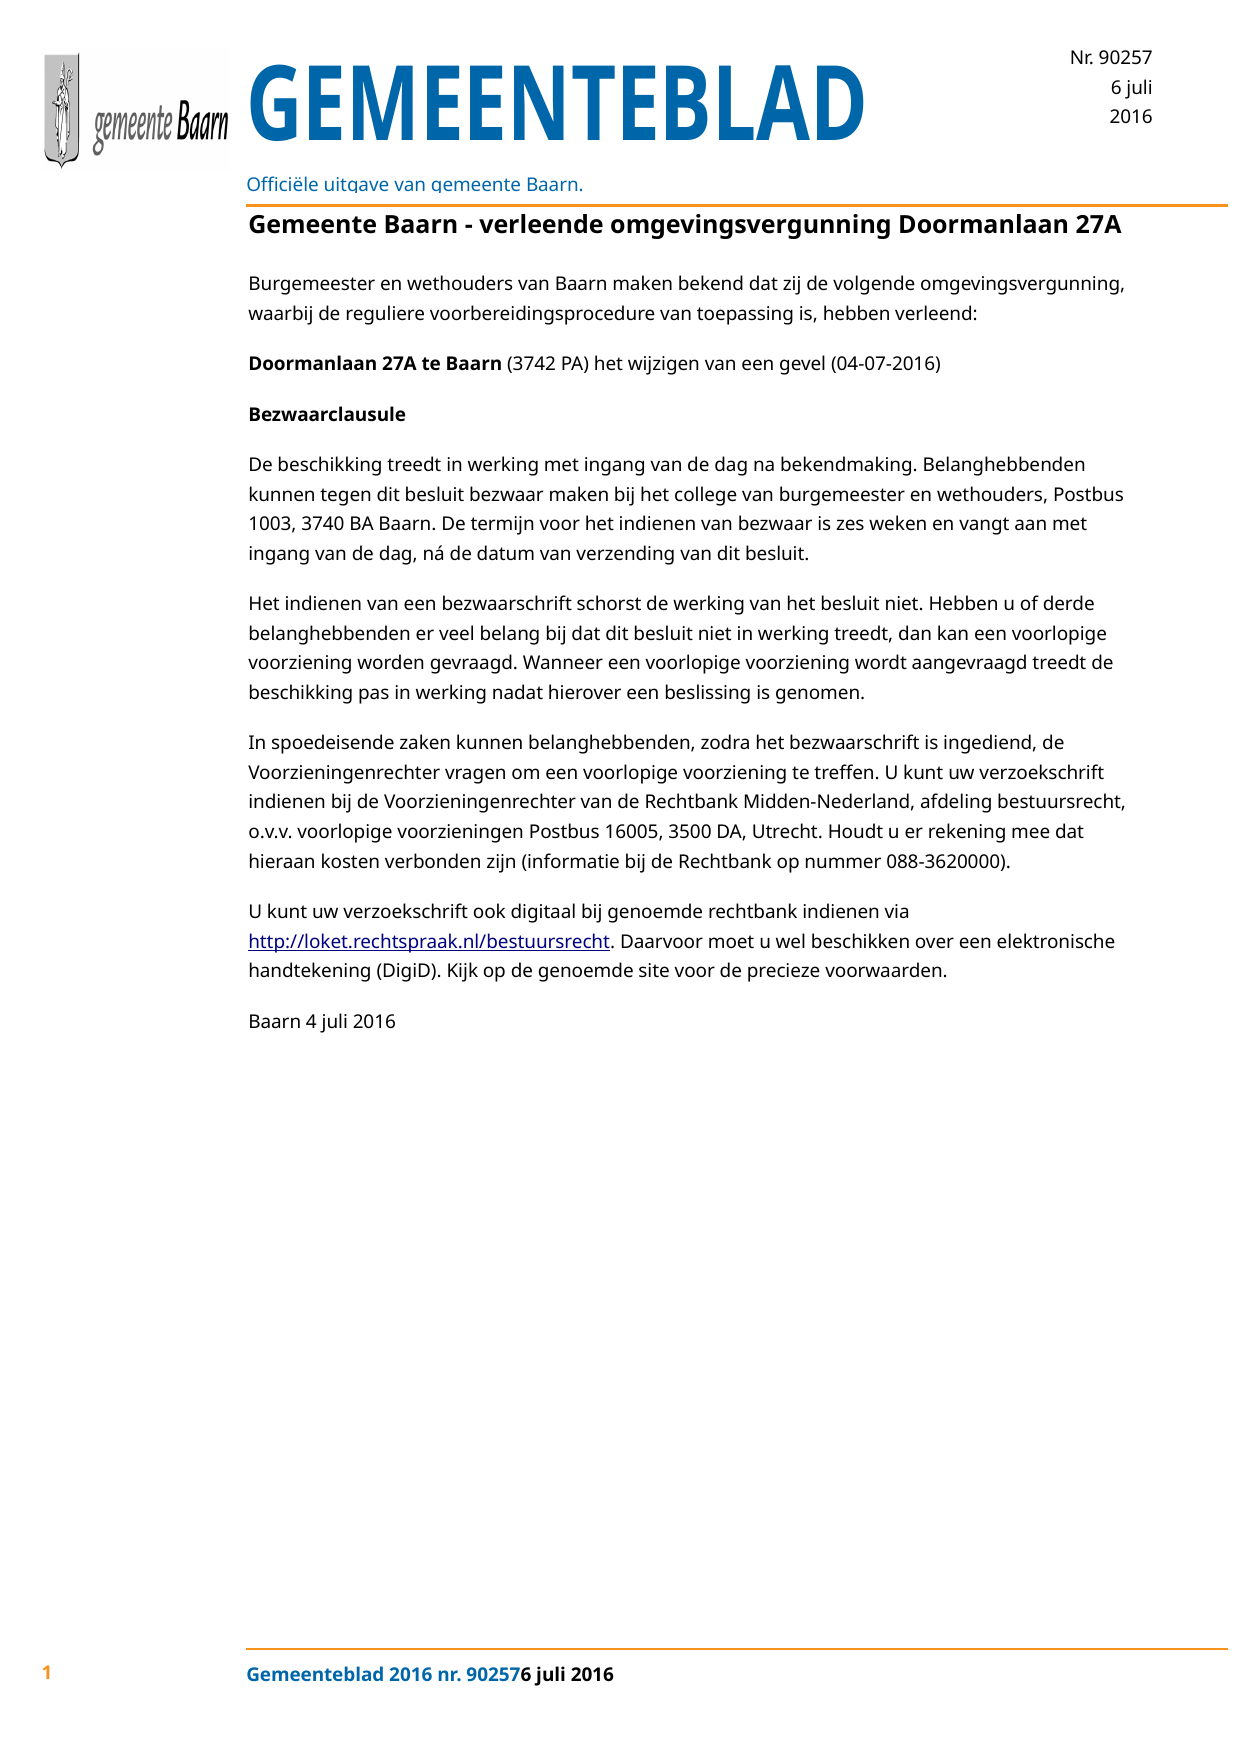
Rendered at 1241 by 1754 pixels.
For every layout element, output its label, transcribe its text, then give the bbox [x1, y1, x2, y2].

text Gemeente Baarn - verleende omgevingsvergunning Doormanlaan 27A [248, 207, 1152, 241]
text Doormanlaan 27A te Baarn (3742 PA) het wijzigen van een gevel (04-07-2016) [248, 350, 1152, 376]
picture [41, 47, 231, 172]
text Burgemeester en wethouders van Baarn maken bekend dat zij de volgende omgevingsvergunning, waarbij de reguliere voorbereidingsprocedure van toepassing is, hebben verleend: [248, 270, 1152, 326]
text Bezwaarclausule [248, 401, 1152, 426]
text Het indienen van een bezwaarschrift schorst de werking van het besluit niet. Hebben u of derde belanghebbenden er veel belang bij dat dit besluit niet in werking treedt, dan kan een voorlopige voorziening worden gevraagd. Wanneer een voorlopige voorziening wordt aangevraagd treedt de beschikking pas in werking nadat hierover een beslissing is genomen. [248, 590, 1152, 705]
text U kunt uw verzoekschrift ook digitaal bij genoemde rechtbank indienen via http://loket.rechtspraak.nl/bestuursrecht. Daarvoor moet u wel beschikken over een elektronische handtekening (DigiD). Kijk op de genoemde site voor de precieze voorwaarden. [248, 898, 1152, 983]
text In spoedeisende zaken kunnen belanghebbenden, zodra het bezwaarschrift is ingediend, de Voorzieningenrechter vragen om een voorlopige voorziening te treffen. U kunt uw verzoekschrift indienen bij de Voorzieningenrechter van de Rechtbank Midden-Nederland, afdeling bestuursrecht, o.v.v. voorlopige voorzieningen Postbus 16005, 3500 DA, Utrecht. Houdt u er rekening mee dat hieraan kosten verbonden zijn (informatie bij de Rechtbank op nummer 088-3620000). [248, 729, 1152, 873]
text De beschikking treedt in werking met ingang van de dag na bekendmaking. Belanghebbenden kunnen tegen dit besluit bezwaar maken bij het college van burgemeester en wethouders, Postbus 1003, 3740 BA Baarn. De termijn voor het indienen van bezwaar is zes weken en vangt aan met ingang van de dag, ná de datum van verzending van dit besluit. [248, 451, 1152, 566]
text Baarn 4 juli 2016 [248, 1008, 1152, 1033]
